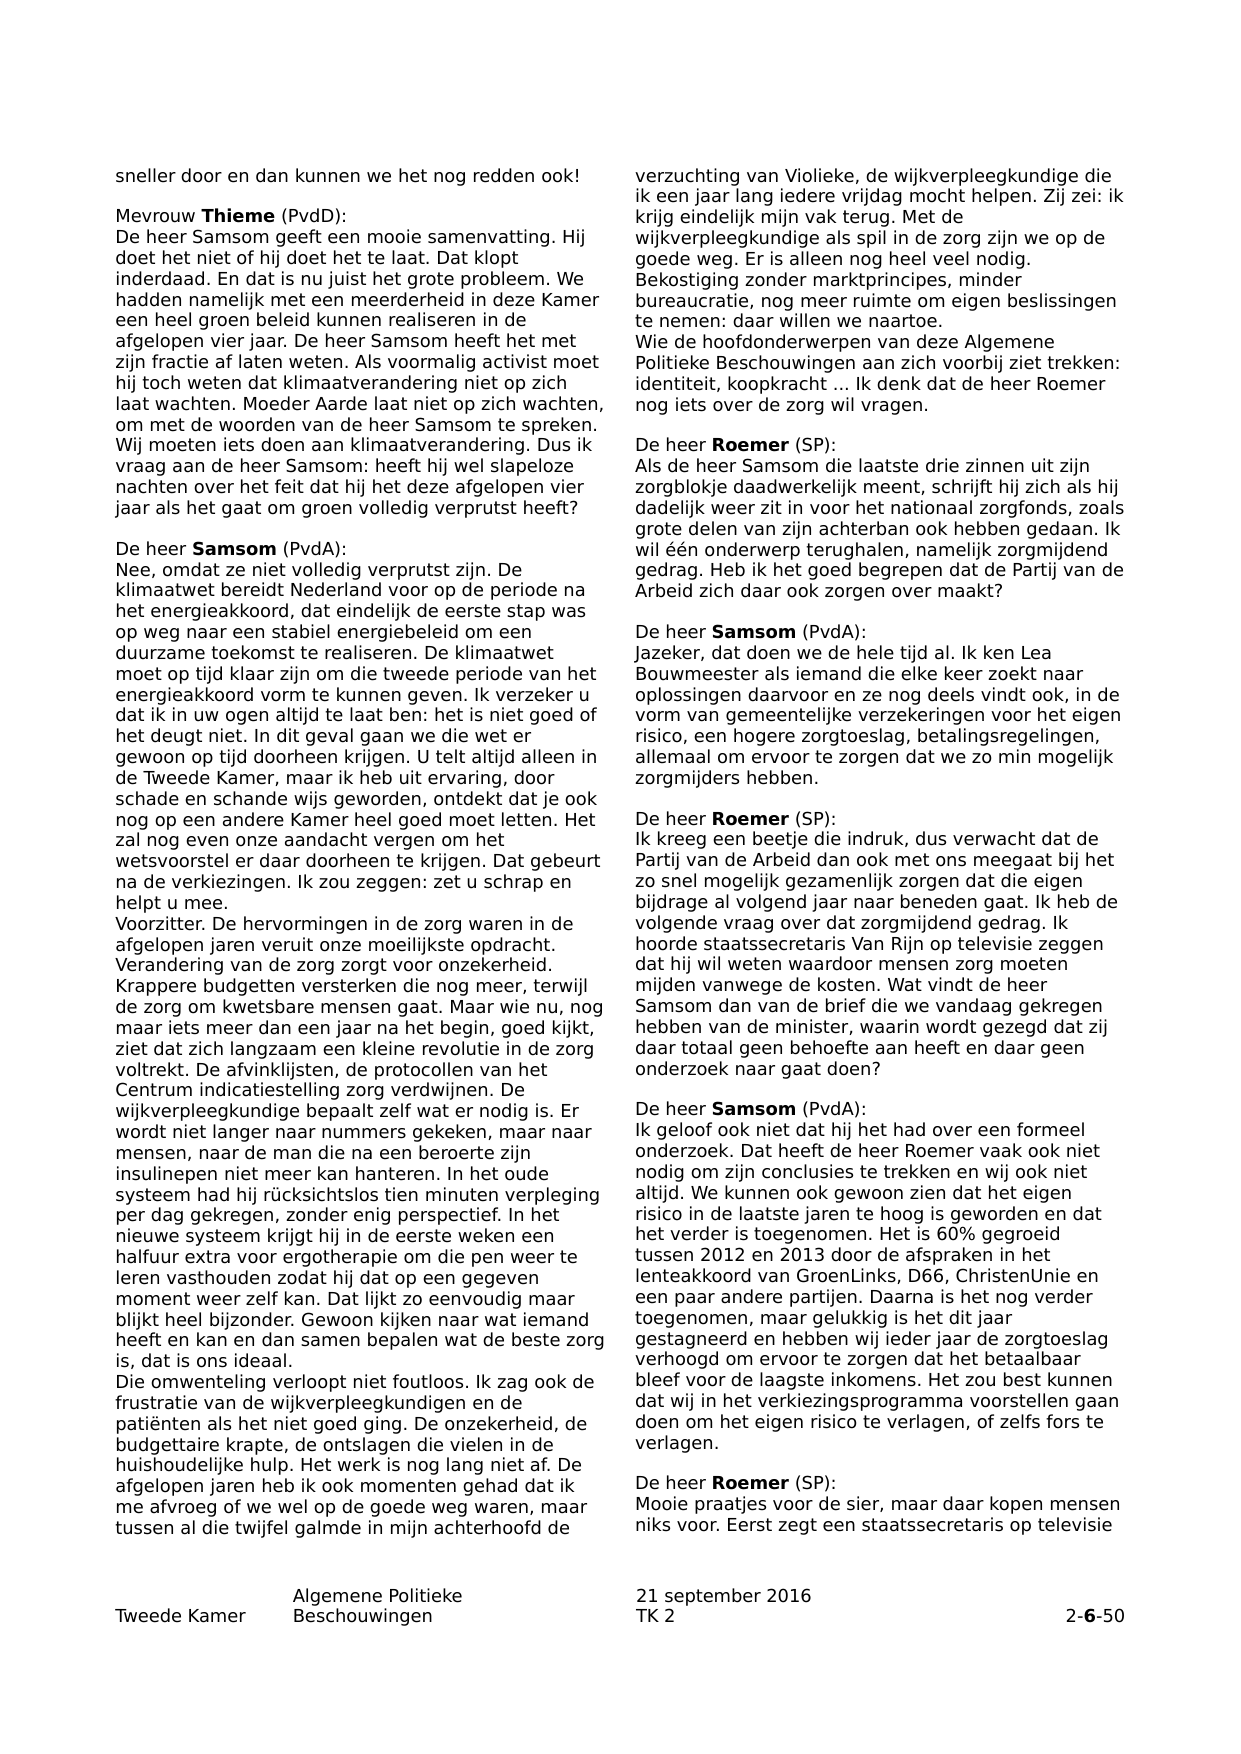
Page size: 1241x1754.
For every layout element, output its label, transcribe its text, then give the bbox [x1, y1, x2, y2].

text De heer Roemer (SP): [635, 1473, 1125, 1494]
text Ik geloof ook niet dat hij het had over een formeel onderzoek. Dat heeft de heer Roemer vaak ook niet nodig om zijn conclusies te trekken en wij ook niet altijd. We kunnen ook gewoon zien dat het eigen risico in de laatste jaren te hoog is geworden en dat het verder is toegenomen. Het is 60% gegroeid tussen 2012 en 2013 door de afspraken in het lenteakkoord van GroenLinks, D66, ChristenUnie en een paar andere partijen. Daarna is het nog verder toegenomen, maar gelukkig is het dit jaar gestagneerd en hebben wij ieder jaar de zorgtoeslag verhoogd om ervoor te zorgen dat het betaalbaar bleef voor de laagste inkomens. Het zou best kunnen dat wij in het verkiezingsprogramma voorstellen gaan doen om het eigen risico te verlagen, of zelfs fors te verlagen. [635, 1120, 1125, 1453]
text Wie de hoofdonderwerpen van deze Algemene Politieke Beschouwingen aan zich voorbij ziet trekken: identiteit, koopkracht ... Ik denk dat de heer Roemer nog iets over de zorg wil vragen. [635, 332, 1125, 415]
text verzuchting van Violieke, de wijkverpleegkundige die ik een jaar lang iedere vrijdag mocht helpen. Zij zei: ik krijg eindelijk mijn vak terug. Met de wijkverpleegkundige als spil in de zorg zijn we op de goede weg. Er is alleen nog heel veel nodig. Bekostiging zonder marktprincipes, minder bureaucratie, nog meer ruimte om eigen beslissingen te nemen: daar willen we naartoe. [635, 165, 1125, 332]
text De heer Roemer (SP): [635, 435, 1125, 456]
text sneller door en dan kunnen we het nog redden ook! [115, 165, 605, 186]
text Mevrouw Thieme (PvdD): [115, 206, 605, 227]
text De heer Roemer (SP): [635, 808, 1125, 829]
text De heer Samsom (PvdA): [635, 1099, 1125, 1120]
text Nee, omdat ze niet volledig verprutst zijn. De klimaatwet bereidt Nederland voor op de periode na het energieakkoord, dat eindelijk de eerste stap was op weg naar een stabiel energiebeleid om een duurzame toekomst te realiseren. De klimaatwet moet op tijd klaar zijn om die tweede periode van het energieakkoord vorm te kunnen geven. Ik verzeker u dat ik in uw ogen altijd te laat ben: het is niet goed of het deugt niet. In dit geval gaan we die wet er gewoon op tijd doorheen krijgen. U telt altijd alleen in de Tweede Kamer, maar ik heb uit ervaring, door schade en schande wijs geworden, ontdekt dat je ook nog op een andere Kamer heel goed moet letten. Het zal nog even onze aandacht vergen om het wetsvoorstel er daar doorheen te krijgen. Dat gebeurt na de verkiezingen. Ik zou zeggen: zet u schrap en helpt u mee. [115, 559, 605, 913]
text Jazeker, dat doen we de hele tijd al. Ik ken Lea Bouwmeester als iemand die elke keer zoekt naar oplossingen daarvoor en ze nog deels vindt ook, in de vorm van gemeentelijke verzekeringen voor het eigen risico, een hogere zorgtoeslag, betalingsregelingen, allemaal om ervoor te zorgen dat we zo min mogelijk zorgmijders hebben. [635, 643, 1125, 788]
text De heer Samsom (PvdA): [115, 538, 605, 559]
text Die omwenteling verloopt niet foutloos. Ik zag ook de frustratie van de wijkverpleegkundigen en de patiënten als het niet goed ging. De onzekerheid, de budgettaire krapte, de ontslagen die vielen in de huishoudelijke hulp. Het werk is nog lang niet af. De afgelopen jaren heb ik ook momenten gehad dat ik me afvroeg of we wel op de goede weg waren, maar tussen al die twijfel galmde in mijn achterhoofd de [115, 1372, 605, 1538]
text Mooie praatjes voor de sier, maar daar kopen mensen niks voor. Eerst zegt een staatssecretaris op televisie [635, 1494, 1125, 1536]
text De heer Samsom geeft een mooie samenvatting. Hij doet het niet of hij doet het te laat. Dat klopt inderdaad. En dat is nu juist het grote probleem. We hadden namelijk met een meerderheid in deze Kamer een heel groen beleid kunnen realiseren in de afgelopen vier jaar. De heer Samsom heeft het met zijn fractie af laten weten. Als voormalig activist moet hij toch weten dat klimaatverandering niet op zich laat wachten. Moeder Aarde laat niet op zich wachten, om met de woorden van de heer Samsom te spreken. Wij moeten iets doen aan klimaatverandering. Dus ik vraag aan de heer Samsom: heeft hij wel slapeloze nachten over het feit dat hij het deze afgelopen vier jaar als het gaat om groen volledig verprutst heeft? [115, 227, 605, 518]
text Voorzitter. De hervormingen in de zorg waren in de afgelopen jaren veruit onze moeilijkste opdracht. Verandering van de zorg zorgt voor onzekerheid. Krappere budgetten versterken die nog meer, terwijl de zorg om kwetsbare mensen gaat. Maar wie nu, nog maar iets meer dan een jaar na het begin, goed kijkt, ziet dat zich langzaam een kleine revolutie in de zorg voltrekt. De afvinklijsten, de protocollen van het Centrum indicatiestelling zorg verdwijnen. De wijkverpleegkundige bepaalt zelf wat er nodig is. Er wordt niet langer naar nummers gekeken, maar naar mensen, naar de man die na een beroerte zijn insulinepen niet meer kan hanteren. In het oude systeem had hij rücksichtslos tien minuten verpleging per dag gekregen, zonder enig perspectief. In het nieuwe systeem krijgt hij in de eerste weken een halfuur extra voor ergotherapie om die pen weer te leren vasthouden zodat hij dat op een gegeven moment weer zelf kan. Dat lijkt zo eenvoudig maar blijkt heel bijzonder. Gewoon kijken naar wat iemand heeft en kan en dan samen bepalen wat de beste zorg is, dat is ons ideaal. [115, 913, 605, 1372]
text Ik kreeg een beetje die indruk, dus verwacht dat de Partij van de Arbeid dan ook met ons meegaat bij het zo snel mogelijk gezamenlijk zorgen dat die eigen bijdrage al volgend jaar naar beneden gaat. Ik heb de volgende vraag over dat zorgmijdend gedrag. Ik hoorde staatssecretaris Van Rijn op televisie zeggen dat hij wil weten waardoor mensen zorg moeten mijden vanwege de kosten. Wat vindt de heer Samsom dan van de brief die we vandaag gekregen hebben van de minister, waarin wordt gezegd dat zij daar totaal geen behoefte aan heeft en daar geen onderzoek naar gaat doen? [635, 829, 1125, 1079]
text De heer Samsom (PvdA): [635, 622, 1125, 643]
text Als de heer Samsom die laatste drie zinnen uit zijn zorgblokje daadwerkelijk meent, schrijft hij zich als hij dadelijk weer zit in voor het nationaal zorgfonds, zoals grote delen van zijn achterban ook hebben gedaan. Ik wil één onderwerp terughalen, namelijk zorgmijdend gedrag. Heb ik het goed begrepen dat de Partij van de Arbeid zich daar ook zorgen over maakt? [635, 456, 1125, 602]
